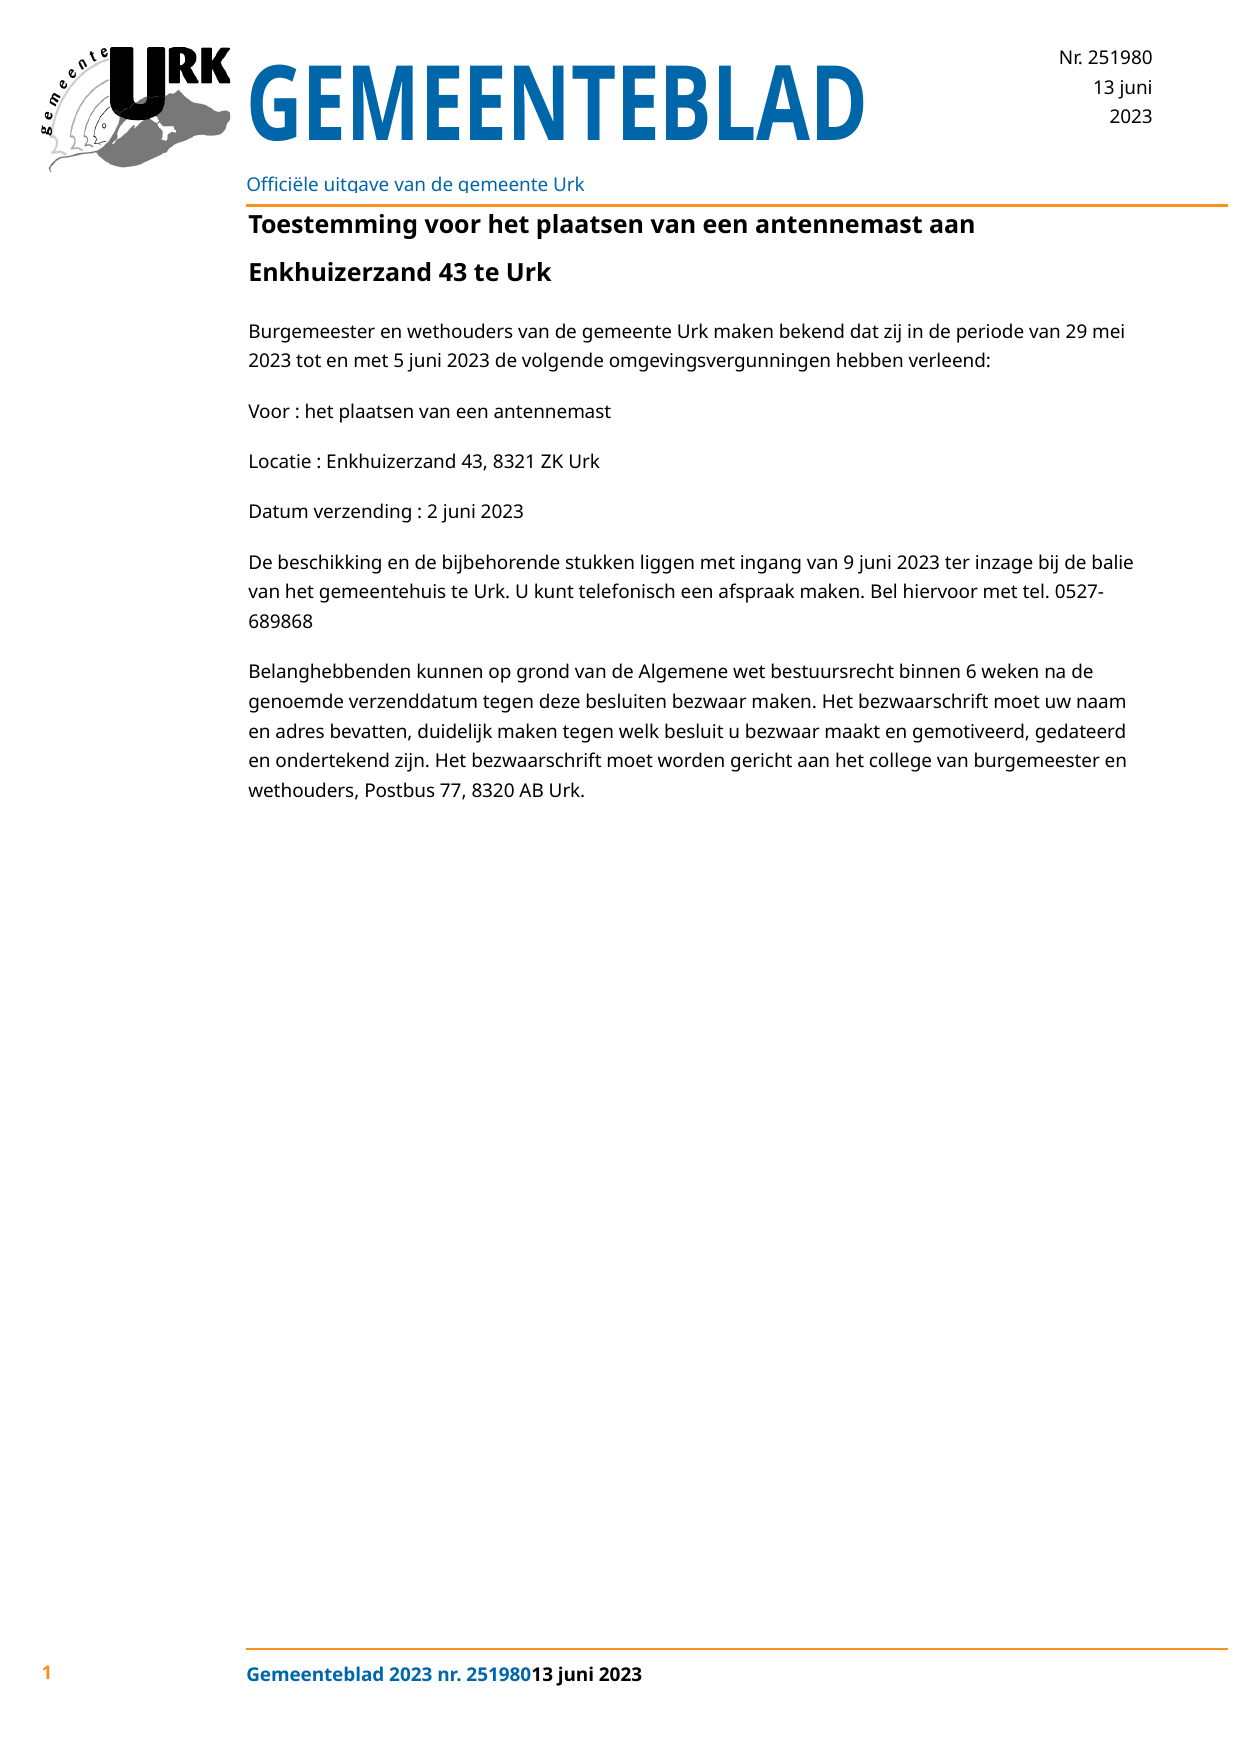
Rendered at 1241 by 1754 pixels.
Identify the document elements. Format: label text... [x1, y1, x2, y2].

text Datum verzending : 2 juni 2023 [248, 499, 1152, 524]
text De beschikking en de bijbehorende stukken liggen met ingang van 9 juni 2023 ter inzage bij de balie van het gemeentehuis te Urk. U kunt telefonisch een afspraak maken. Bel hiervoor met tel. 0527-689868 [248, 549, 1152, 634]
text Locatie : Enkhuizerzand 43, 8321 ZK Urk [248, 448, 1152, 474]
text Burgemeester en wethouders van de gemeente Urk maken bekend dat zij in de periode van 29 mei 2023 tot en met 5 juni 2023 de volgende omgevingsvergunningen hebben verleend: [248, 318, 1152, 373]
text Belanghebbenden kunnen op grond van de Algemene wet bestuursrecht binnen 6 weken na de genoemde verzenddatum tegen deze besluiten bezwaar maken. Het bezwaarschrift moet uw naam en adres bevatten, duidelijk maken tegen welk besluit u bezwaar maakt en gemotiveerd, gedateerd en ondertekend zijn. Het bezwaarschrift moet worden gericht aan het college van burgemeester en wethouders, Postbus 77, 8320 AB Urk. [248, 659, 1152, 803]
text Voor : het plaatsen van een antennemast [248, 398, 1152, 424]
picture [41, 47, 231, 172]
text Toestemming voor het plaatsen van een antennemast aan Enkhuizerzand 43 te Urk [248, 207, 1152, 288]
